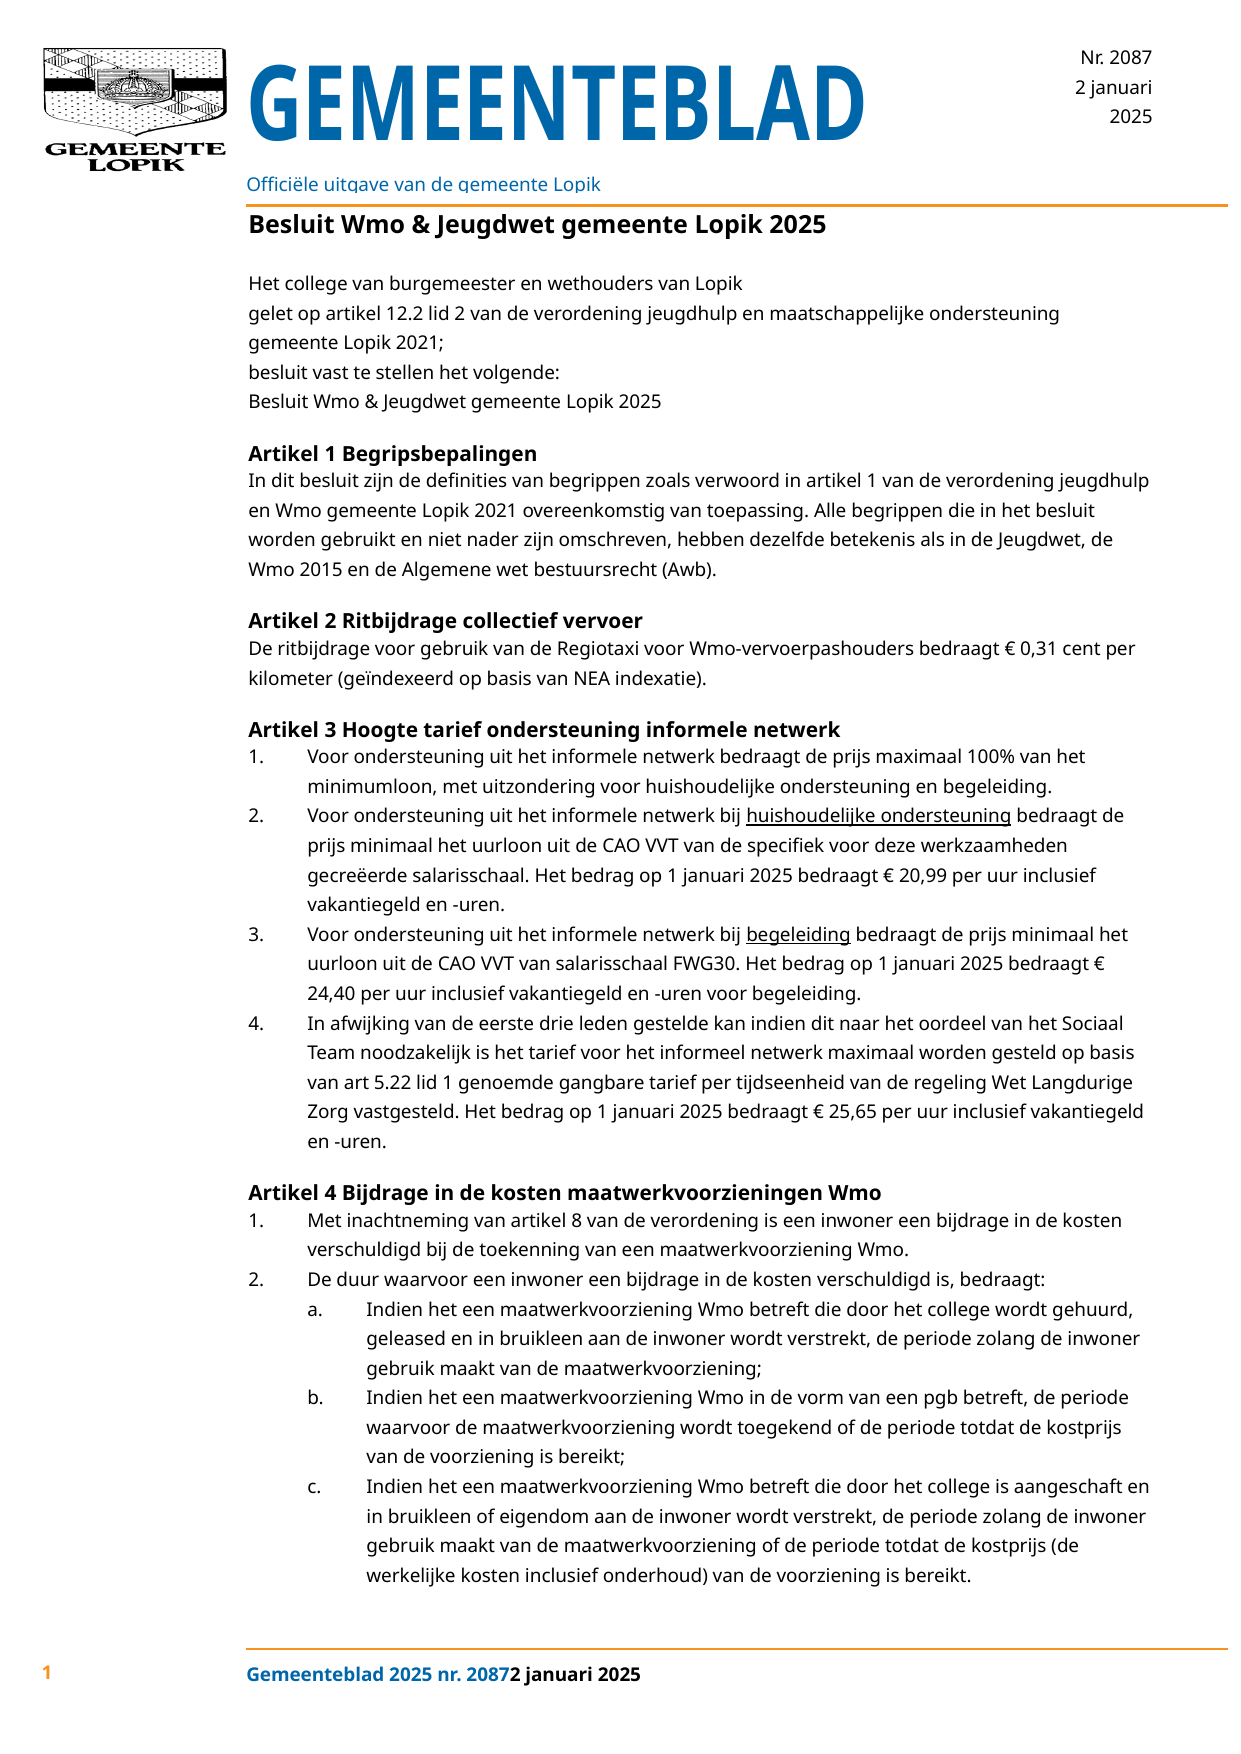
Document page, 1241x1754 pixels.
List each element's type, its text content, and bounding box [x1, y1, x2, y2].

text Besluit Wmo & Jeugdwet gemeente Lopik 2025 [248, 207, 1152, 241]
list Indien het een maatwerkvoorziening Wmo betreft die door het college is aangeschaft en in bruikleen of eigendom aan de inwoner wordt verstrekt, de periode zolang de inwoner gebruik maakt van de maatwerkvoorziening of de periode totdat de kostprijs (de werkelijke kosten inclusief onderhoud) van de voorziening is bereikt. [307, 1473, 1152, 1588]
list Indien het een maatwerkvoorziening Wmo betreft die door het college wordt gehuurd, geleased en in bruikleen aan de inwoner wordt verstrekt, de periode zolang de inwoner gebruik maakt van de maatwerkvoorziening; [307, 1296, 1152, 1381]
text gelet op artikel 12.2 lid 2 van de verordening jeugdhulp en maatschappelijke ondersteuning gemeente Lopik 2021; [248, 300, 1152, 355]
text Besluit Wmo & Jeugdwet gemeente Lopik 2025 [248, 389, 1152, 414]
text Artikel 2 Ritbijdrage collectief vervoer [248, 607, 1152, 635]
picture [41, 47, 231, 172]
text Artikel 4 Bijdrage in de kosten maatwerkvoorzieningen Wmo [248, 1178, 1152, 1207]
list Voor ondersteuning uit het informele netwerk bedraagt de prijs maximaal 100% van het minimumloon, met uitzondering voor huishoudelijke ondersteuning en begeleiding. [248, 743, 1152, 799]
text De ritbijdrage voor gebruik van de Regiotaxi voor Wmo-vervoerpashouders bedraagt € 0,31 cent per kilometer (geïndexeerd op basis van NEA indexatie). [248, 635, 1152, 690]
text Het college van burgemeester en wethouders van Lopik [248, 270, 1152, 296]
list Met inachtneming van artikel 8 van de verordening is een inwoner een bijdrage in de kosten verschuldigd bij de toekenning van een maatwerkvoorziening Wmo. [248, 1207, 1152, 1262]
list Voor ondersteuning uit het informele netwerk bij begeleiding bedraagt de prijs minimaal het uurloon uit de CAO VVT van salarisschaal FWG30. Het bedrag op 1 januari 2025 bedraagt € 24,40 per uur inclusief vakantiegeld en -uren voor begeleiding. [248, 921, 1152, 1006]
list Indien het een maatwerkvoorziening Wmo in de vorm van een pgb betreft, de periode waarvoor de maatwerkvoorziening wordt toegekend of de periode totdat de kostprijs van de voorziening is bereikt; [307, 1384, 1152, 1469]
list In afwijking van de eerste drie leden gestelde kan indien dit naar het oordeel van het Sociaal Team noodzakelijk is het tarief voor het informeel netwerk maximaal worden gesteld op basis van art 5.22 lid 1 genoemde gangbare tarief per tijdseenheid van de regeling Wet Langdurige Zorg vastgesteld. Het bedrag op 1 januari 2025 bedraagt € 25,65 per uur inclusief vakantiegeld en -uren. [248, 1010, 1152, 1154]
text besluit vast te stellen het volgende: [248, 359, 1152, 385]
text Artikel 3 Hoogte tarief ondersteuning informele netwerk [248, 715, 1152, 743]
text In dit besluit zijn de definities van begrippen zoals verwoord in artikel 1 van de verordening jeugdhulp en Wmo gemeente Lopik 2021 overeenkomstig van toepassing. Alle begrippen die in het besluit worden gebruikt en niet nader zijn omschreven, hebben dezelfde betekenis als in de Jeugdwet, de Wmo 2015 en de Algemene wet bestuursrecht (Awb). [248, 467, 1152, 582]
list De duur waarvoor een inwoner een bijdrage in de kosten verschuldigd is, bedraagt: [248, 1266, 1152, 1292]
list Voor ondersteuning uit het informele netwerk bij huishoudelijke ondersteuning bedraagt de prijs minimaal het uurloon uit de CAO VVT van de specifiek voor deze werkzaamheden gecreëerde salarisschaal. Het bedrag op 1 januari 2025 bedraagt € 20,99 per uur inclusief vakantiegeld en -uren. [248, 803, 1152, 917]
text Artikel 1 Begripsbepalingen [248, 439, 1152, 467]
